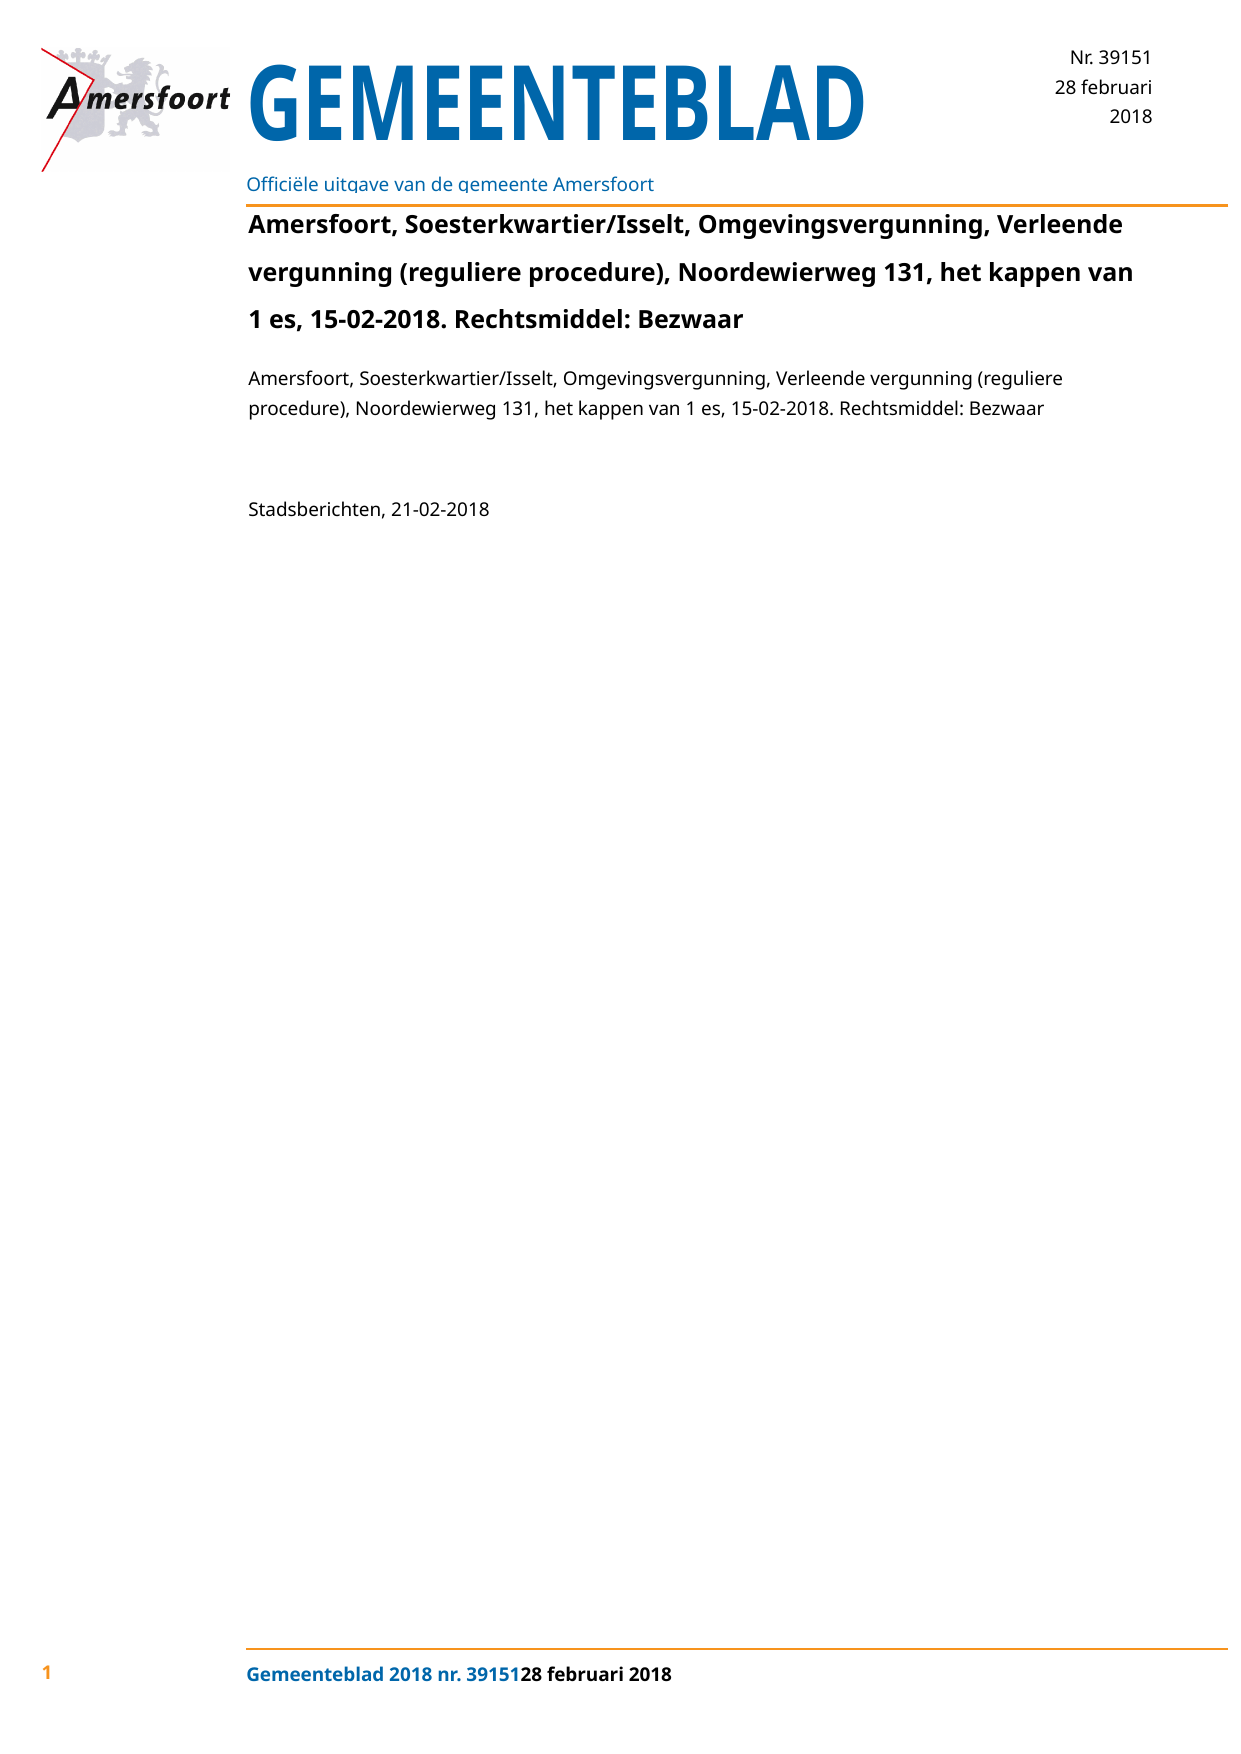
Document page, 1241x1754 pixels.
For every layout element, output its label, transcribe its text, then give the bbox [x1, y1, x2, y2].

text Amersfoort, Soesterkwartier/Isselt, Omgevingsvergunning, Verleende vergunning (reguliere procedure), Noordewierweg 131, het kappen van 1 es, 15-02-2018. Rechtsmiddel: Bezwaar [248, 207, 1152, 336]
text Amersfoort, Soesterkwartier/Isselt, Omgevingsvergunning, Verleende vergunning (reguliere procedure), Noordewierweg 131, het kappen van 1 es, 15-02-2018. Rechtsmiddel: Bezwaar [248, 366, 1152, 421]
text Stadsberichten, 21-02-2018 [248, 496, 1152, 522]
picture [41, 47, 231, 172]
